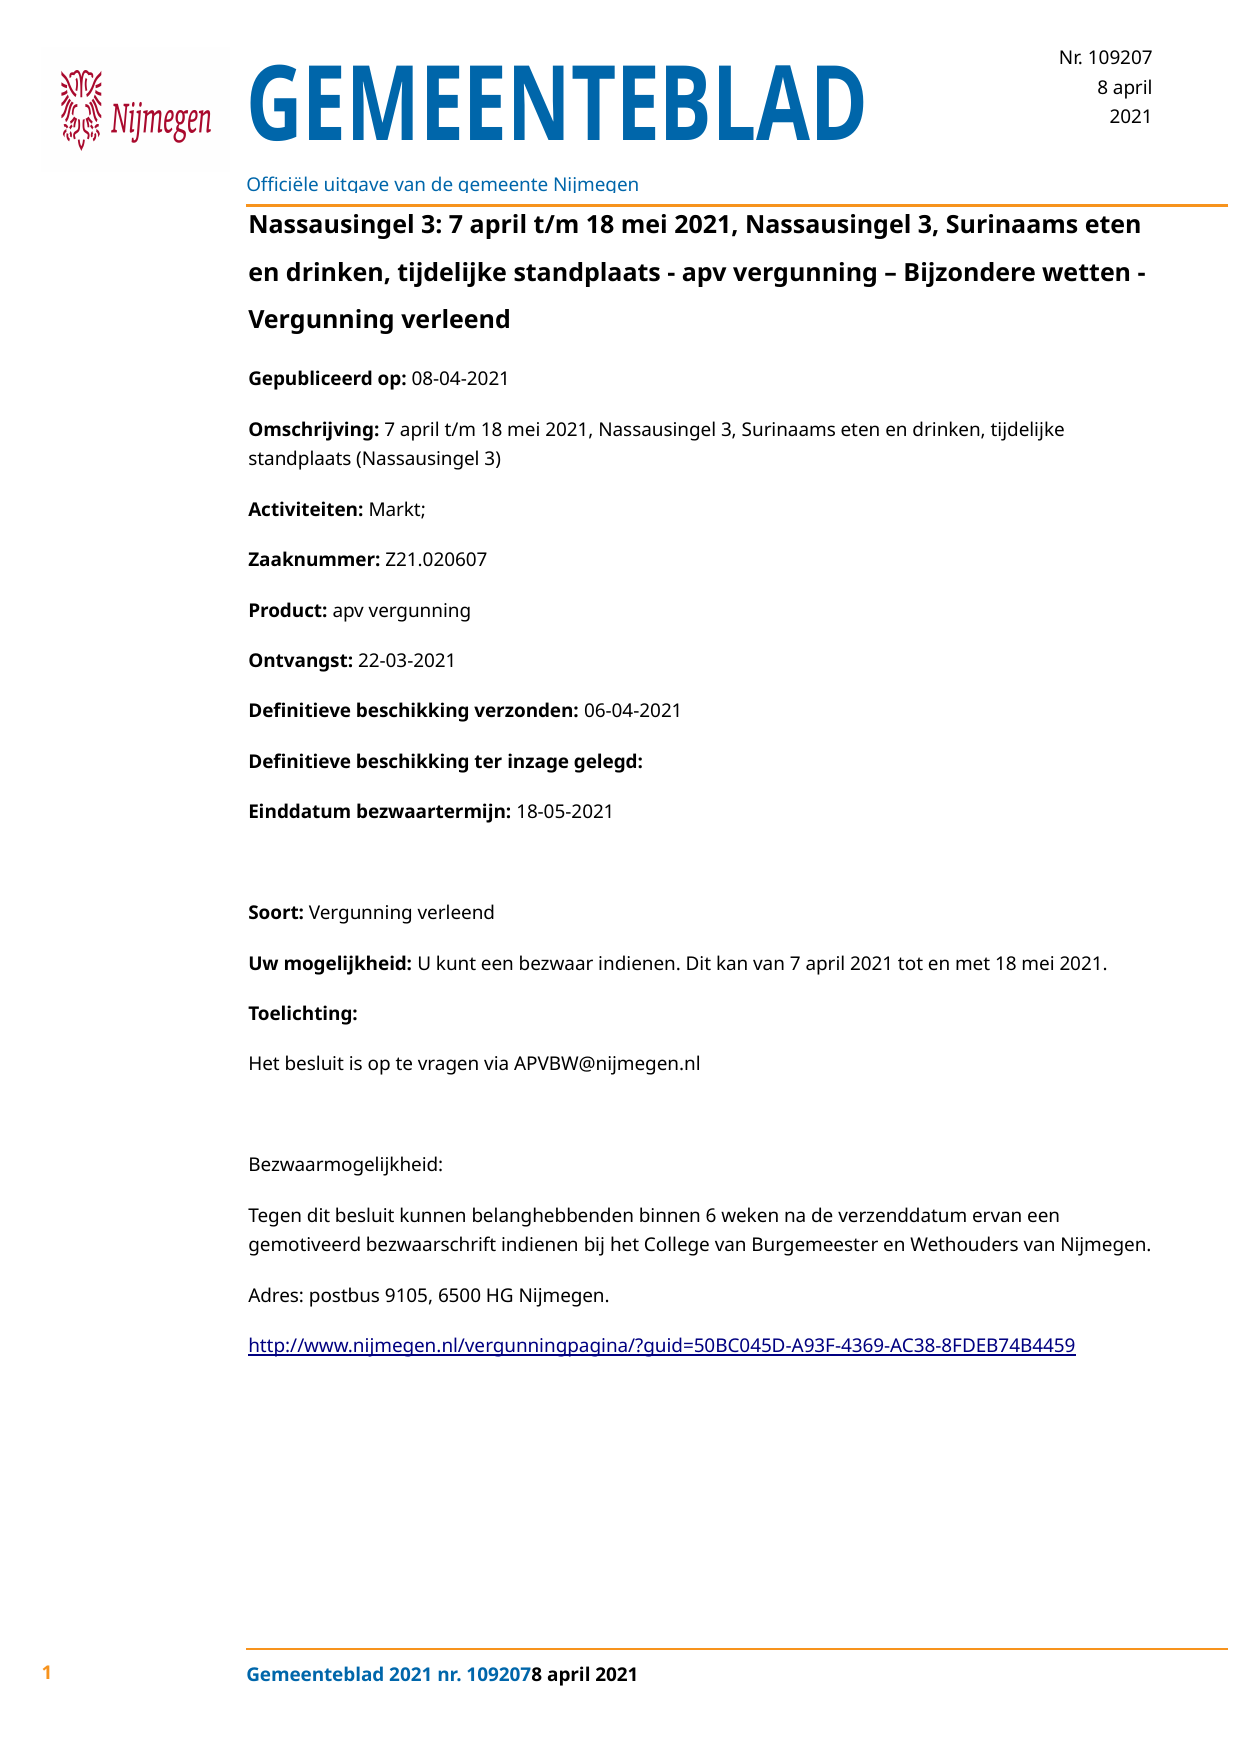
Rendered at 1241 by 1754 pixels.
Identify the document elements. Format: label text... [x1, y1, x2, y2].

text Omschrijving: 7 april t/m 18 mei 2021, Nassausingel 3, Surinaams eten en drinken, tijdelijke standplaats (Nassausingel 3) [248, 416, 1152, 471]
text Bezwaarmogelijkheid: [248, 1151, 1152, 1177]
text Toelichting: [248, 1000, 1152, 1026]
text Einddatum bezwaartermijn: 18-05-2021 [248, 798, 1152, 824]
text Uw mogelijkheid: U kunt een bezwaar indienen. Dit kan van 7 april 2021 tot en met 18 mei 2021. [248, 950, 1152, 975]
text Tegen dit besluit kunnen belanghebbenden binnen 6 weken na de verzenddatum ervan een gemotiveerd bezwaarschrift indienen bij het College van Burgemeester en Wethouders van Nijmegen. [248, 1202, 1152, 1257]
text Product: apv vergunning [248, 597, 1152, 622]
text Het besluit is op te vragen via APVBW@nijmegen.nl [248, 1051, 1152, 1076]
text Definitieve beschikking verzonden: 06-04-2021 [248, 698, 1152, 723]
picture [41, 47, 231, 172]
text Nassausingel 3: 7 april t/m 18 mei 2021, Nassausingel 3, Surinaams eten en drinken, tijdelijke standplaats - apv vergunning – Bijzondere wetten - Vergunning verleend [248, 207, 1152, 336]
text http://www.nijmegen.nl/vergunningpagina/?guid=50BC045D-A93F-4369-AC38-8FDEB74B4459 [248, 1332, 1152, 1358]
text Soort: Vergunning verleend [248, 899, 1152, 925]
text Definitieve beschikking ter inzage gelegd: [248, 748, 1152, 774]
text Gepubliceerd op: 08-04-2021 [248, 366, 1152, 391]
text Zaaknummer: Z21.020607 [248, 546, 1152, 572]
text Activiteiten: Markt; [248, 496, 1152, 522]
text Adres: postbus 9105, 6500 HG Nijmegen. [248, 1282, 1152, 1307]
text Ontvangst: 22-03-2021 [248, 647, 1152, 673]
